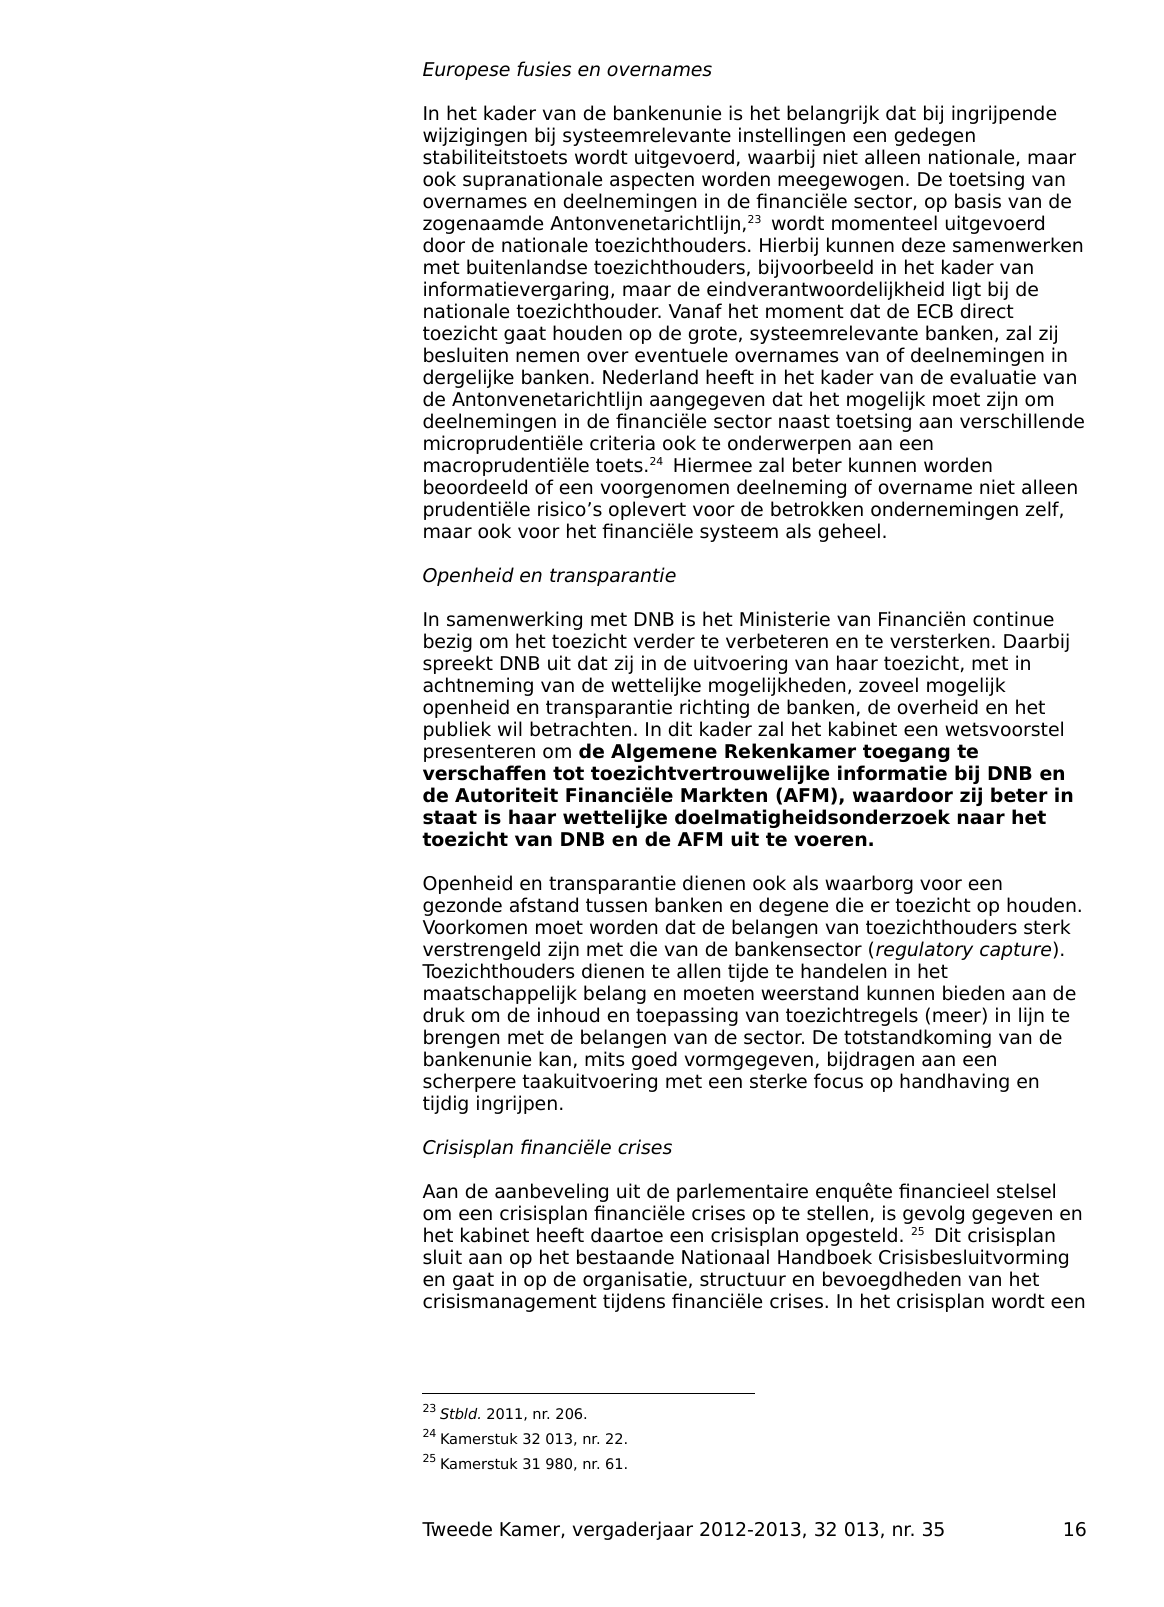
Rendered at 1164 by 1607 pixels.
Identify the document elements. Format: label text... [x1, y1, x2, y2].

text Aan de aanbeveling uit de parlementaire enquête financieel stelsel om een crisisplan financiële crises op te stellen, is gevolg gegeven en het kabinet heeft daartoe een crisisplan opgesteld. Dit crisisplan sluit aan op het bestaande Nationaal Handboek Crisisbesluitvorming en gaat in op de organisatie, structuur en bevoegdheden van het crisismanagement tijdens financiële crises. In het crisisplan wordt een [422, 1181, 1087, 1313]
subtitle Europese fusies en overnames [422, 59, 1087, 81]
text Stbld. 2011, nr. 206. [422, 1402, 1087, 1424]
text In samenwerking met DNB is het Ministerie van Financiën continue bezig om het toezicht verder te verbeteren en te versterken. Daarbij spreekt DNB uit dat zij in de uitvoering van haar toezicht, met in achtneming van de wettelijke mogelijkheden, zoveel mogelijk openheid en transparantie richting de banken, de overheid en het publiek wil betrachten. In dit kader zal het kabinet een wetsvoorstel presenteren om de Algemene Rekenkamer toegang te verschaffen tot toezichtvertrouwelijke informatie bij DNB en de Autoriteit Financiële Markten (AFM), waardoor zij beter in staat is haar wettelijke doelmatigheidsonderzoek naar het toezicht van DNB en de AFM uit te voeren. [422, 609, 1087, 851]
subtitle Crisisplan financiële crises [422, 1137, 1087, 1159]
text Kamerstuk 31 980, nr. 61. [422, 1452, 1087, 1474]
text Openheid en transparantie dienen ook als waarborg voor een gezonde afstand tussen banken en degene die er toezicht op houden. Voorkomen moet worden dat de belangen van toezichthouders sterk verstrengeld zijn met die van de bankensector (regulatory capture). Toezichthouders dienen te allen tijde te handelen in het maatschappelijk belang en moeten weerstand kunnen bieden aan de druk om de inhoud en toepassing van toezichtregels (meer) in lijn te brengen met de belangen van de sector. De totstandkoming van de bankenunie kan, mits goed vormgegeven, bijdragen aan een scherpere taakuitvoering met een sterke focus op handhaving en tijdig ingrijpen. [422, 873, 1087, 1115]
subtitle Openheid en transparantie [422, 565, 1087, 587]
text Kamerstuk 32 013, nr. 22. [422, 1427, 1087, 1449]
text In het kader van de bankenunie is het belangrijk dat bij ingrijpende wijzigingen bij systeemrelevante instellingen een gedegen stabiliteitstoets wordt uitgevoerd, waarbij niet alleen nationale, maar ook supranationale aspecten worden meegewogen. De toetsing van overnames en deelnemingen in de financiële sector, op basis van de zogenaamde Antonvenetarichtlijn, wordt momenteel uitgevoerd door de nationale toezichthouders. Hierbij kunnen deze samenwerken met buitenlandse toezichthouders, bijvoorbeeld in het kader van informatievergaring, maar de eindverantwoordelijkheid ligt bij de nationale toezichthouder. Vanaf het moment dat de ECB direct toezicht gaat houden op de grote, systeemrelevante banken, zal zij besluiten nemen over eventuele overnames van of deelnemingen in dergelijke banken. Nederland heeft in het kader van de evaluatie van de Antonvenetarichtlijn aangegeven dat het mogelijk moet zijn om deelnemingen in de financiële sector naast toetsing aan verschillende microprudentiële criteria ook te onderwerpen aan een macroprudentiële toets. Hiermee zal beter kunnen worden beoordeeld of een voorgenomen deelneming of overname niet alleen prudentiële risico’s oplevert voor de betrokken ondernemingen zelf, maar ook voor het financiële systeem als geheel. [422, 103, 1087, 543]
